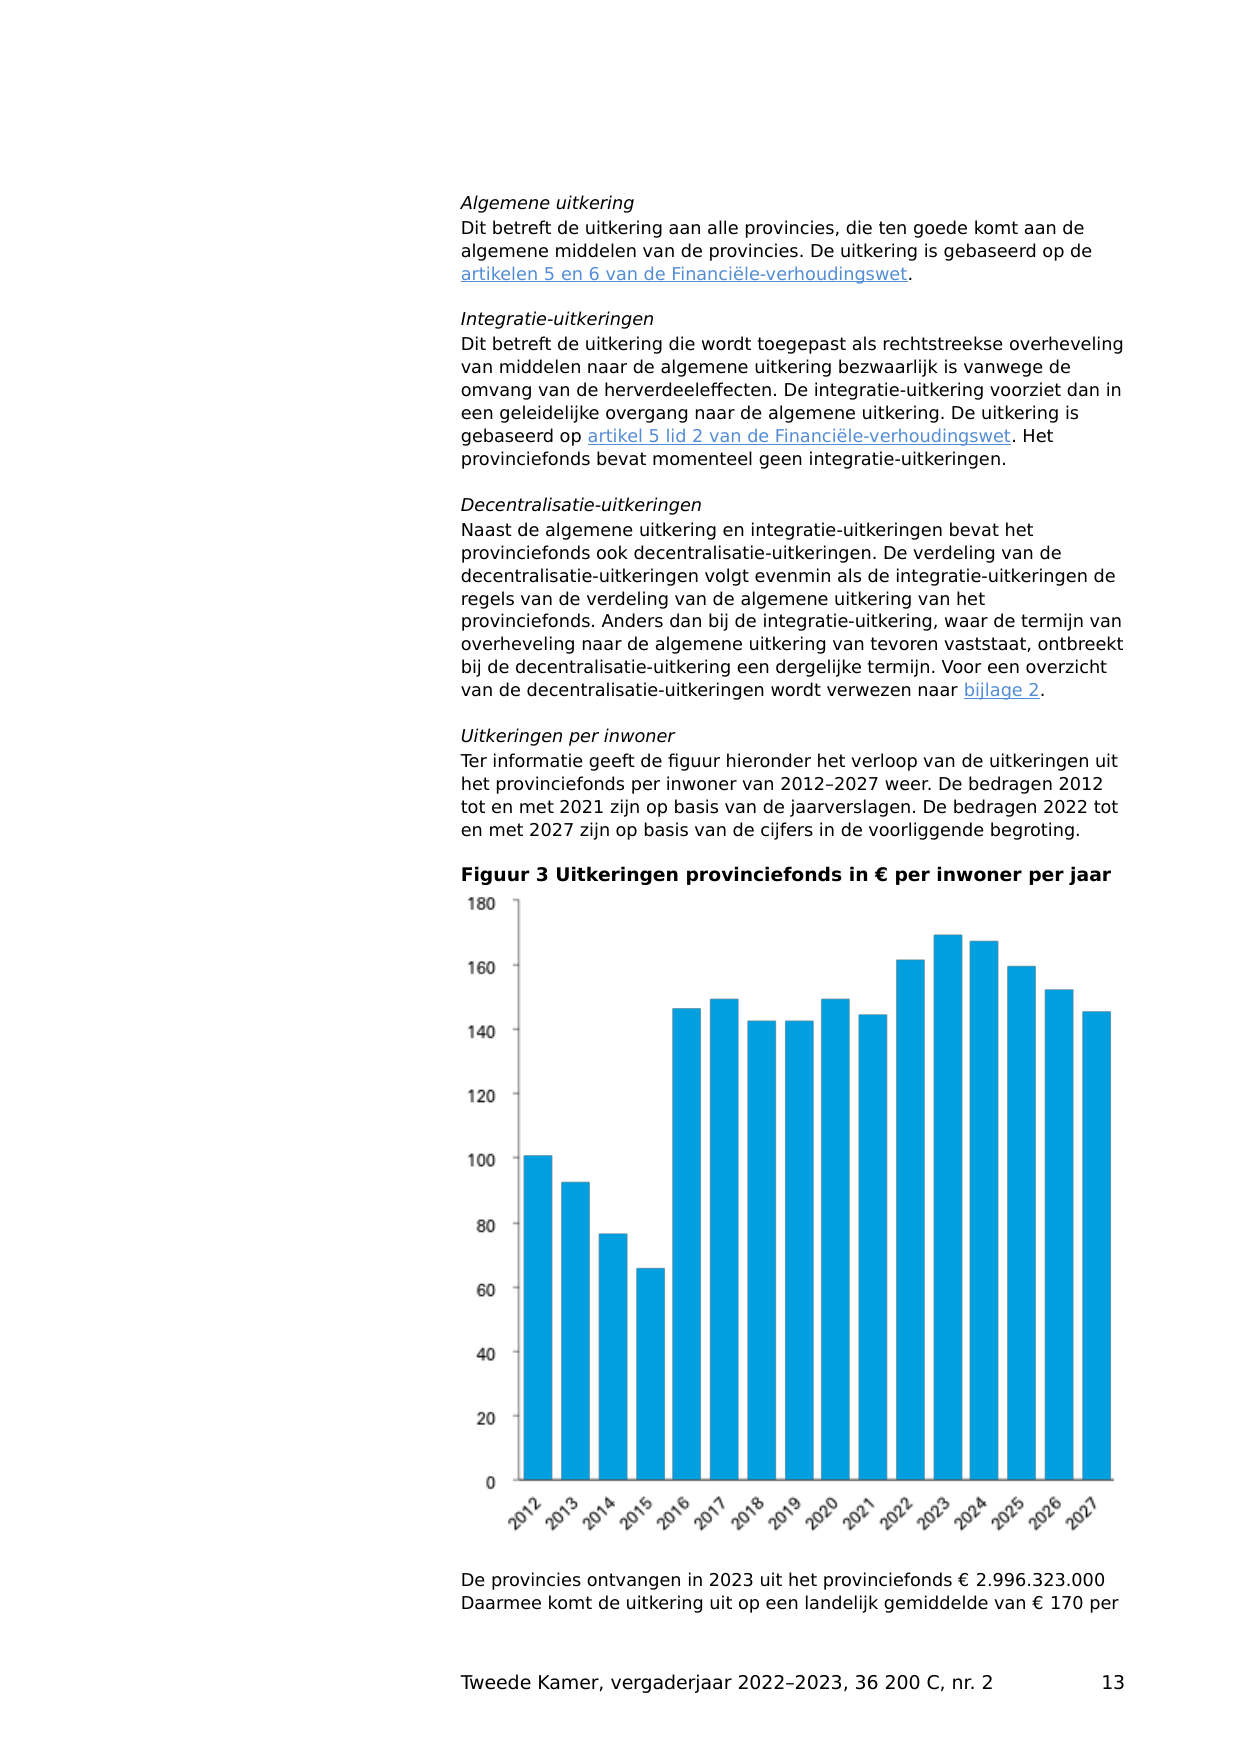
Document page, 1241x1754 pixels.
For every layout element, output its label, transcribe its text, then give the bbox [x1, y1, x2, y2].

text Naast de algemene uitkering en integratie-uitkeringen bevat het provinciefonds ook decentralisatie-uitkeringen. De verdeling van de decentralisatie-uitkeringen volgt evenmin als de integratie-uitkeringen de regels van de verdeling van de algemene uitkering van het provinciefonds. Anders dan bij de integratie-uitkering, waar de termijn van overheveling naar de algemene uitkering van tevoren vaststaat, ontbreekt bij de decentralisatie-uitkering een dergelijke termijn. Voor een overzicht van de decentralisatie-uitkeringen wordt verwezen naar bijlage 2. [461, 518, 1125, 701]
text Algemene uitkering [461, 191, 1125, 214]
text Uitkeringen per inwoner [461, 724, 1125, 747]
text Ter informatie geeft de figuur hieronder het verloop van de uitkeringen uit het provinciefonds per inwoner van 2012–2027 weer. De bedragen 2012 tot en met 2021 zijn op basis van de jaarverslagen. De bedragen 2022 tot en met 2027 zijn op basis van de cijfers in de voorliggende begroting. [461, 749, 1125, 841]
text De provincies ontvangen in 2023 uit het provinciefonds € 2.996.323.000 Daarmee komt de uitkering uit op een landelijk gemiddelde van € 170 per [461, 1568, 1125, 1614]
text Dit betreft de uitkering die wordt toegepast als rechtstreekse overheveling van middelen naar de algemene uitkering bezwaarlijk is vanwege de omvang van de herverdeeleffecten. De integratie-uitkering voorziet dan in een geleidelijke overgang naar de algemene uitkering. De uitkering is gebaseerd op artikel 5 lid 2 van de Financiële-verhoudingswet. Het provinciefonds bevat momenteel geen integratie-uitkeringen. [461, 332, 1125, 470]
text Decentralisatie-uitkeringen [461, 493, 1125, 516]
text Integratie-uitkeringen [461, 307, 1125, 330]
title Figuur 3 Uitkeringen provinciefonds in € per inwoner per jaar [461, 864, 1125, 886]
text Dit betreft de uitkering aan alle provincies, die ten goede komt aan de algemene middelen van de provincies. De uitkering is gebaseerd op de artikelen 5 en 6 van de Financiële-verhoudingswet. [461, 216, 1125, 284]
